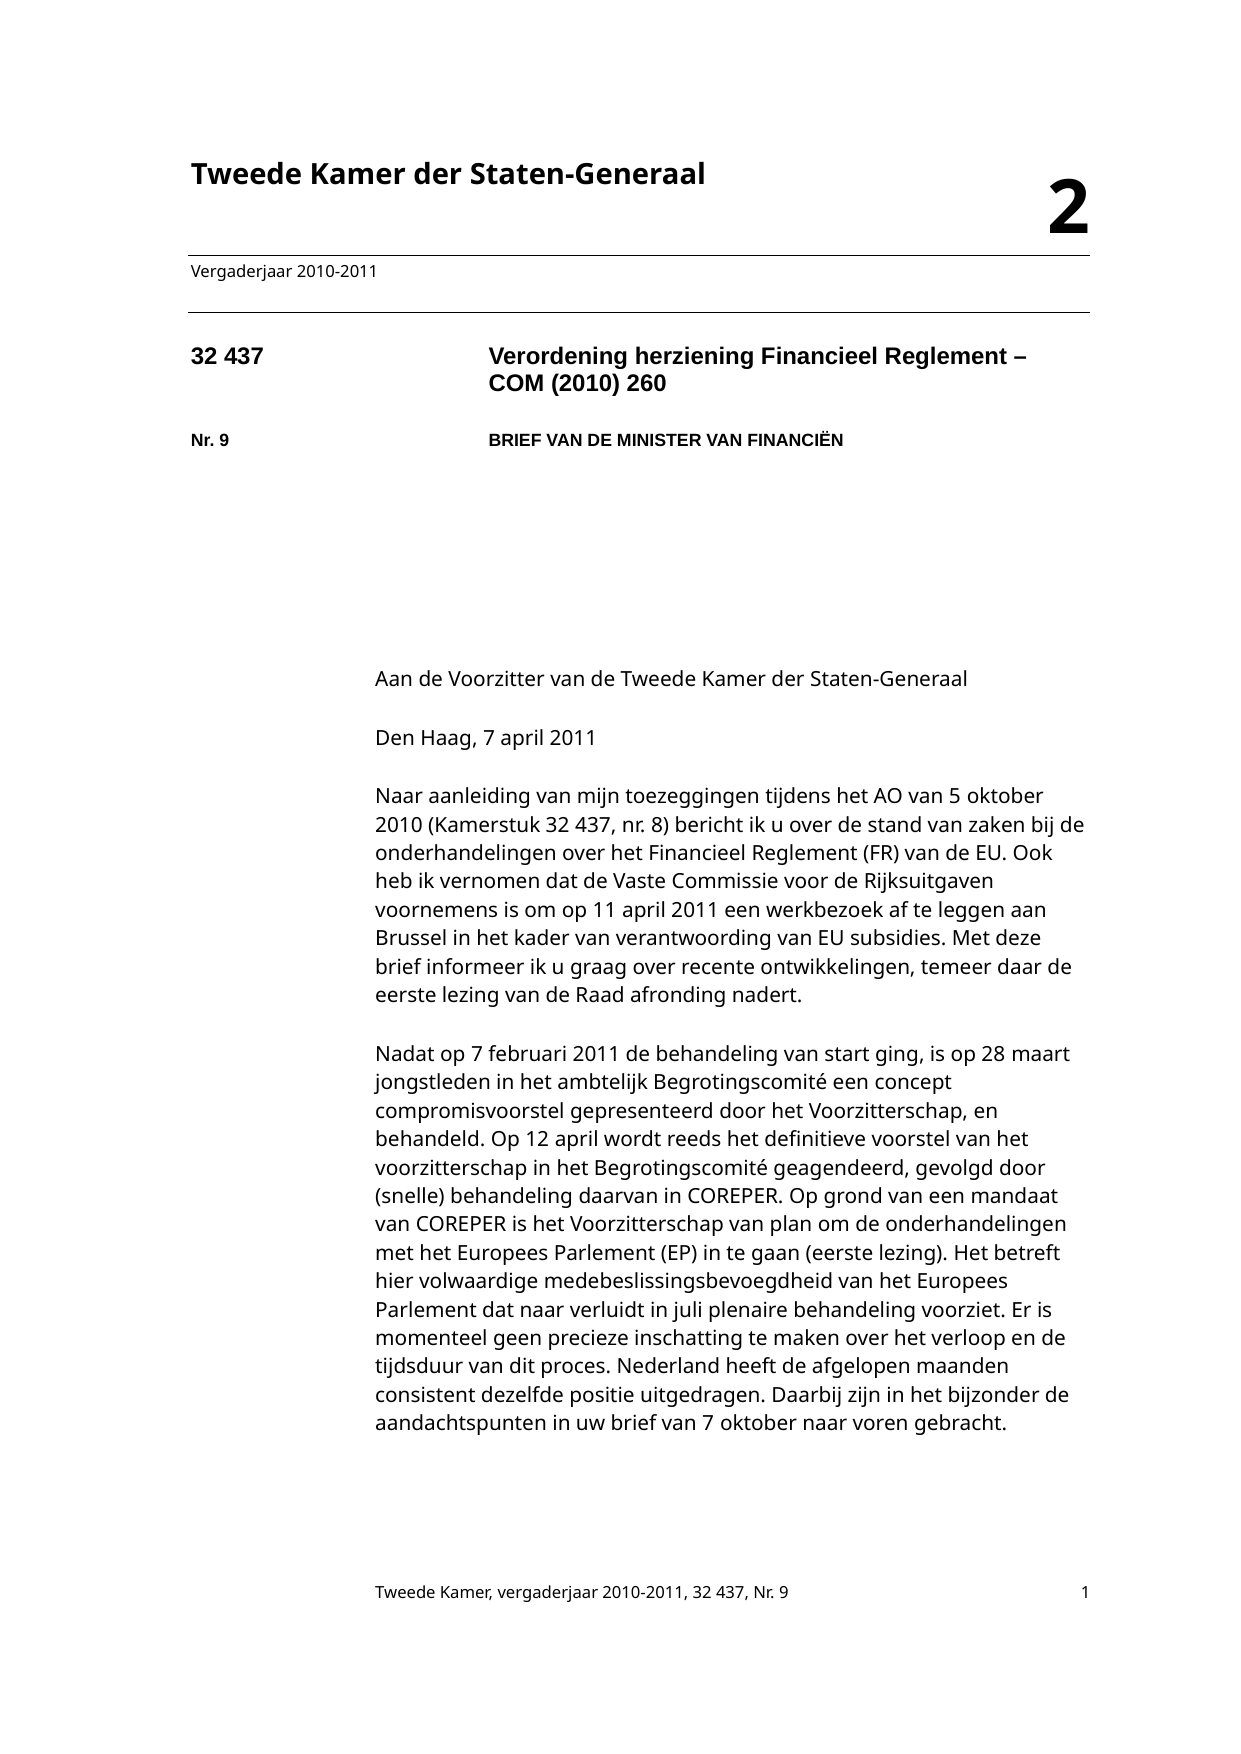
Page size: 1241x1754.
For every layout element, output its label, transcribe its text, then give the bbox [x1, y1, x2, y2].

text Nadat op 7 februari 2011 de behandeling van start ging, is op 28 maart jongstleden in het ambtelijk Begrotingscomité een concept compromisvoorstel gepresenteerd door het Voorzitterschap, en behandeld. Op 12 april wordt reeds het definitieve voorstel van het voorzitterschap in het Begrotingscomité geagendeerd, gevolgd door (snelle) behandeling daarvan in COREPER. Op grond van een mandaat van COREPER is het Voorzitterschap van plan om de onderhandelingen met het Europees Parlement (EP) in te gaan (eerste lezing). Het betreft hier volwaardige medebeslissingsbevoegdheid van het Europees Parlement dat naar verluidt in juli plenaire behandeling voorziet. Er is momenteel geen precieze inschatting te maken over het verloop en de tijdsduur van dit proces. Nederland heeft de afgelopen maanden consistent dezelfde positie uitgedragen. Daarbij zijn in het bijzonder de aandachtspunten in uw brief van 7 oktober naar voren gebracht. [375, 1039, 1090, 1437]
table_cell BRIEF VAN DE MINISTER VAN FINANCIËN [485, 427, 1090, 546]
table_cell [485, 313, 1090, 339]
table_header 2 [910, 150, 1090, 255]
table_cell Verordening herziening Financieel Reglement – COM (2010) 260 [485, 339, 1090, 427]
table_cell [485, 256, 1090, 312]
table_cell Nr. 9 [188, 427, 485, 546]
text Den Haag, 7 april 2011 [375, 723, 1090, 751]
text Naar aanleiding van mijn toezeggingen tijdens het AO van 5 oktober 2010 (Kamerstuk 32 437, nr. 8) bericht ik u over de stand van zaken bij de onderhandelingen over het Financieel Reglement (FR) van de EU. Ook heb ik vernomen dat de Vaste Commissie voor de Rijksuitgaven voornemens is om op 11 april 2011 een werkbezoek af te leggen aan Brussel in het kader van verantwoording van EU subsidies. Met deze brief informeer ik u graag over recente ontwikkelingen, temeer daar de eerste lezing van de Raad afronding nadert. [375, 781, 1090, 1009]
table_cell [188, 313, 485, 339]
table_cell 32 437 [188, 339, 485, 427]
text Aan de Voorzitter van de Tweede Kamer der Staten-Generaal [375, 664, 1090, 693]
table_header Tweede Kamer der Staten-Generaal [188, 150, 909, 255]
table_cell Vergaderjaar 2010-2011 [188, 256, 485, 312]
